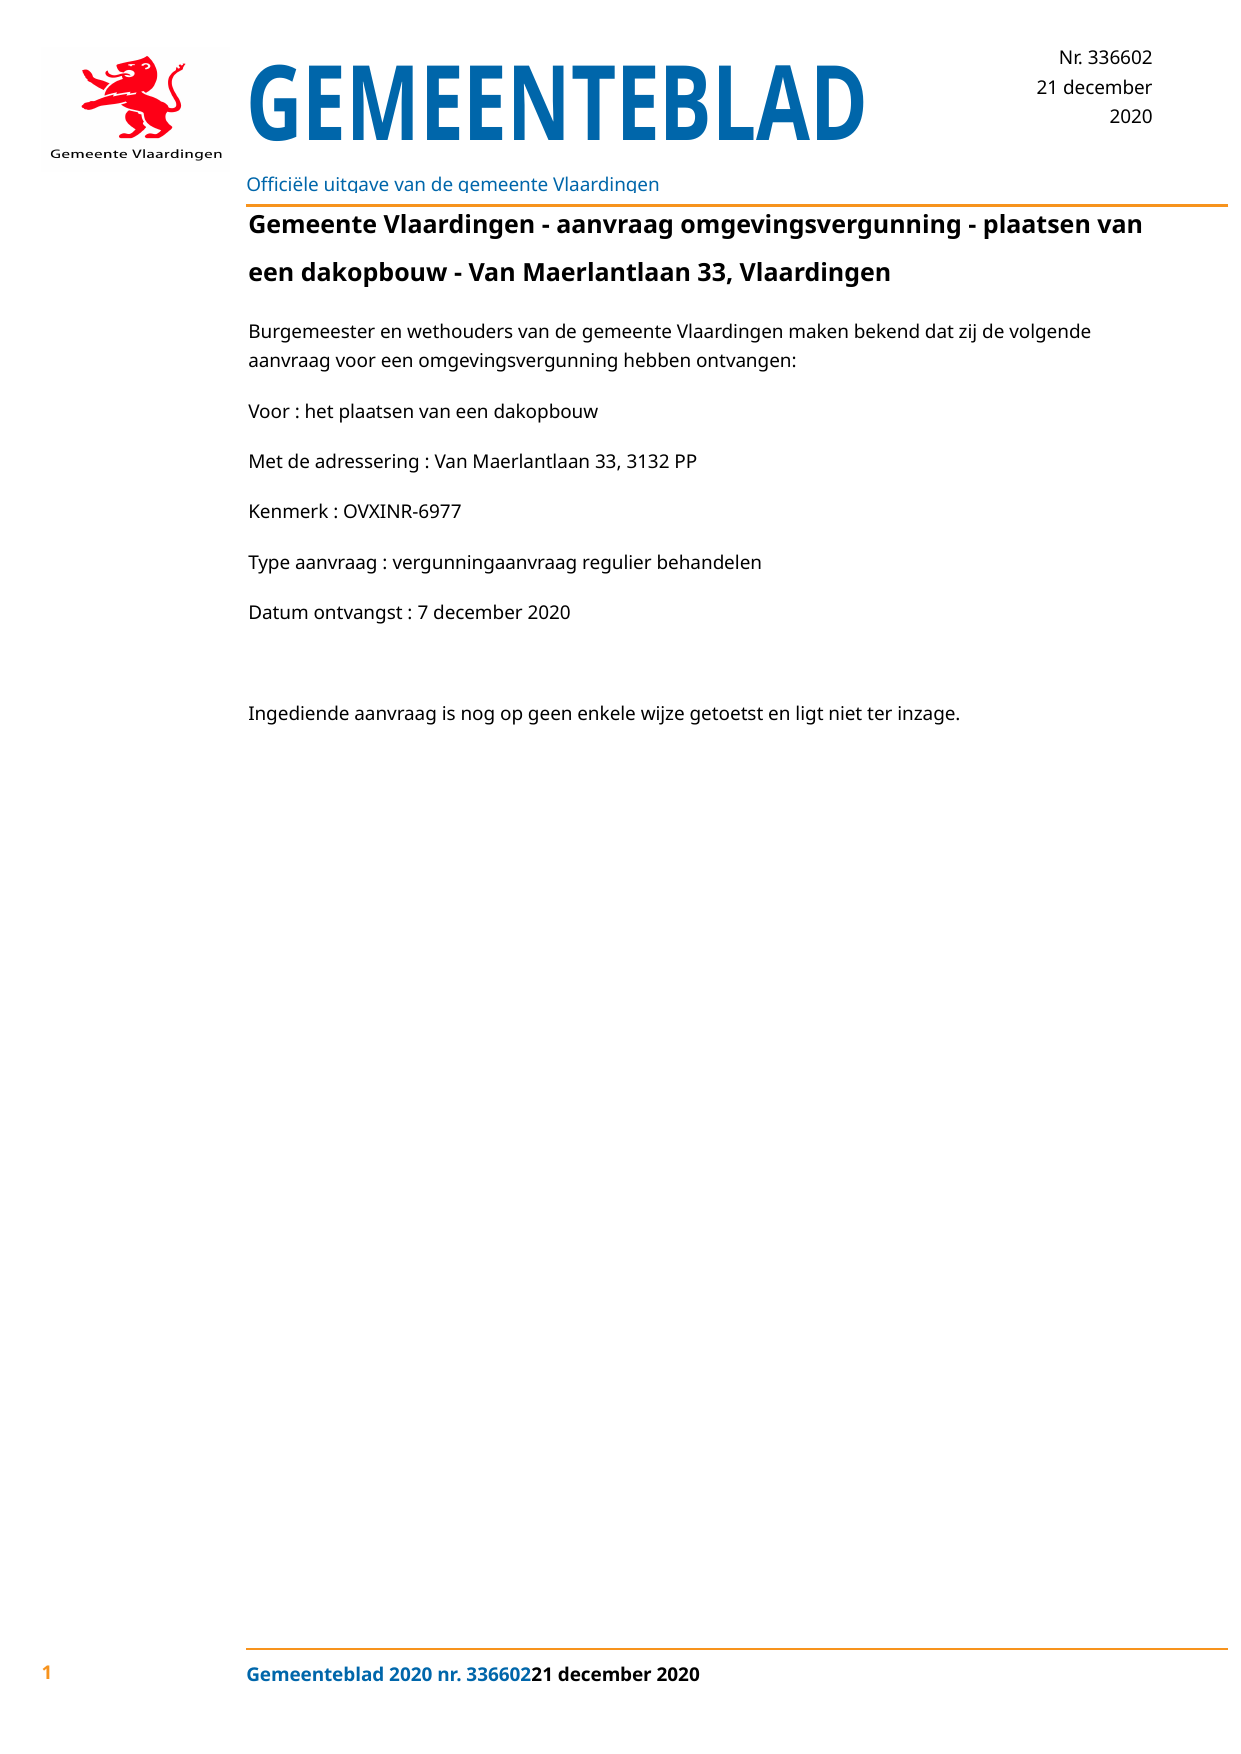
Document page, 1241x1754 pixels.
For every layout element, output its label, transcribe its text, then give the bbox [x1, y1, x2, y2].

text Met de adressering : Van Maerlantlaan 33, 3132 PP [248, 448, 1152, 474]
text Kenmerk : OVXINR-6977 [248, 499, 1152, 524]
text Datum ontvangst : 7 december 2020 [248, 599, 1152, 625]
text Burgemeester en wethouders van de gemeente Vlaardingen maken bekend dat zij de volgende aanvraag voor een omgevingsvergunning hebben ontvangen: [248, 318, 1152, 373]
text Gemeente Vlaardingen - aanvraag omgevingsvergunning - plaatsen van een dakopbouw - Van Maerlantlaan 33, Vlaardingen [248, 207, 1152, 288]
picture [41, 47, 231, 172]
text Ingediende aanvraag is nog op geen enkele wijze getoetst en ligt niet ter inzage. [248, 700, 1152, 726]
text Type aanvraag : vergunningaanvraag regulier behandelen [248, 549, 1152, 575]
text Voor : het plaatsen van een dakopbouw [248, 398, 1152, 424]
